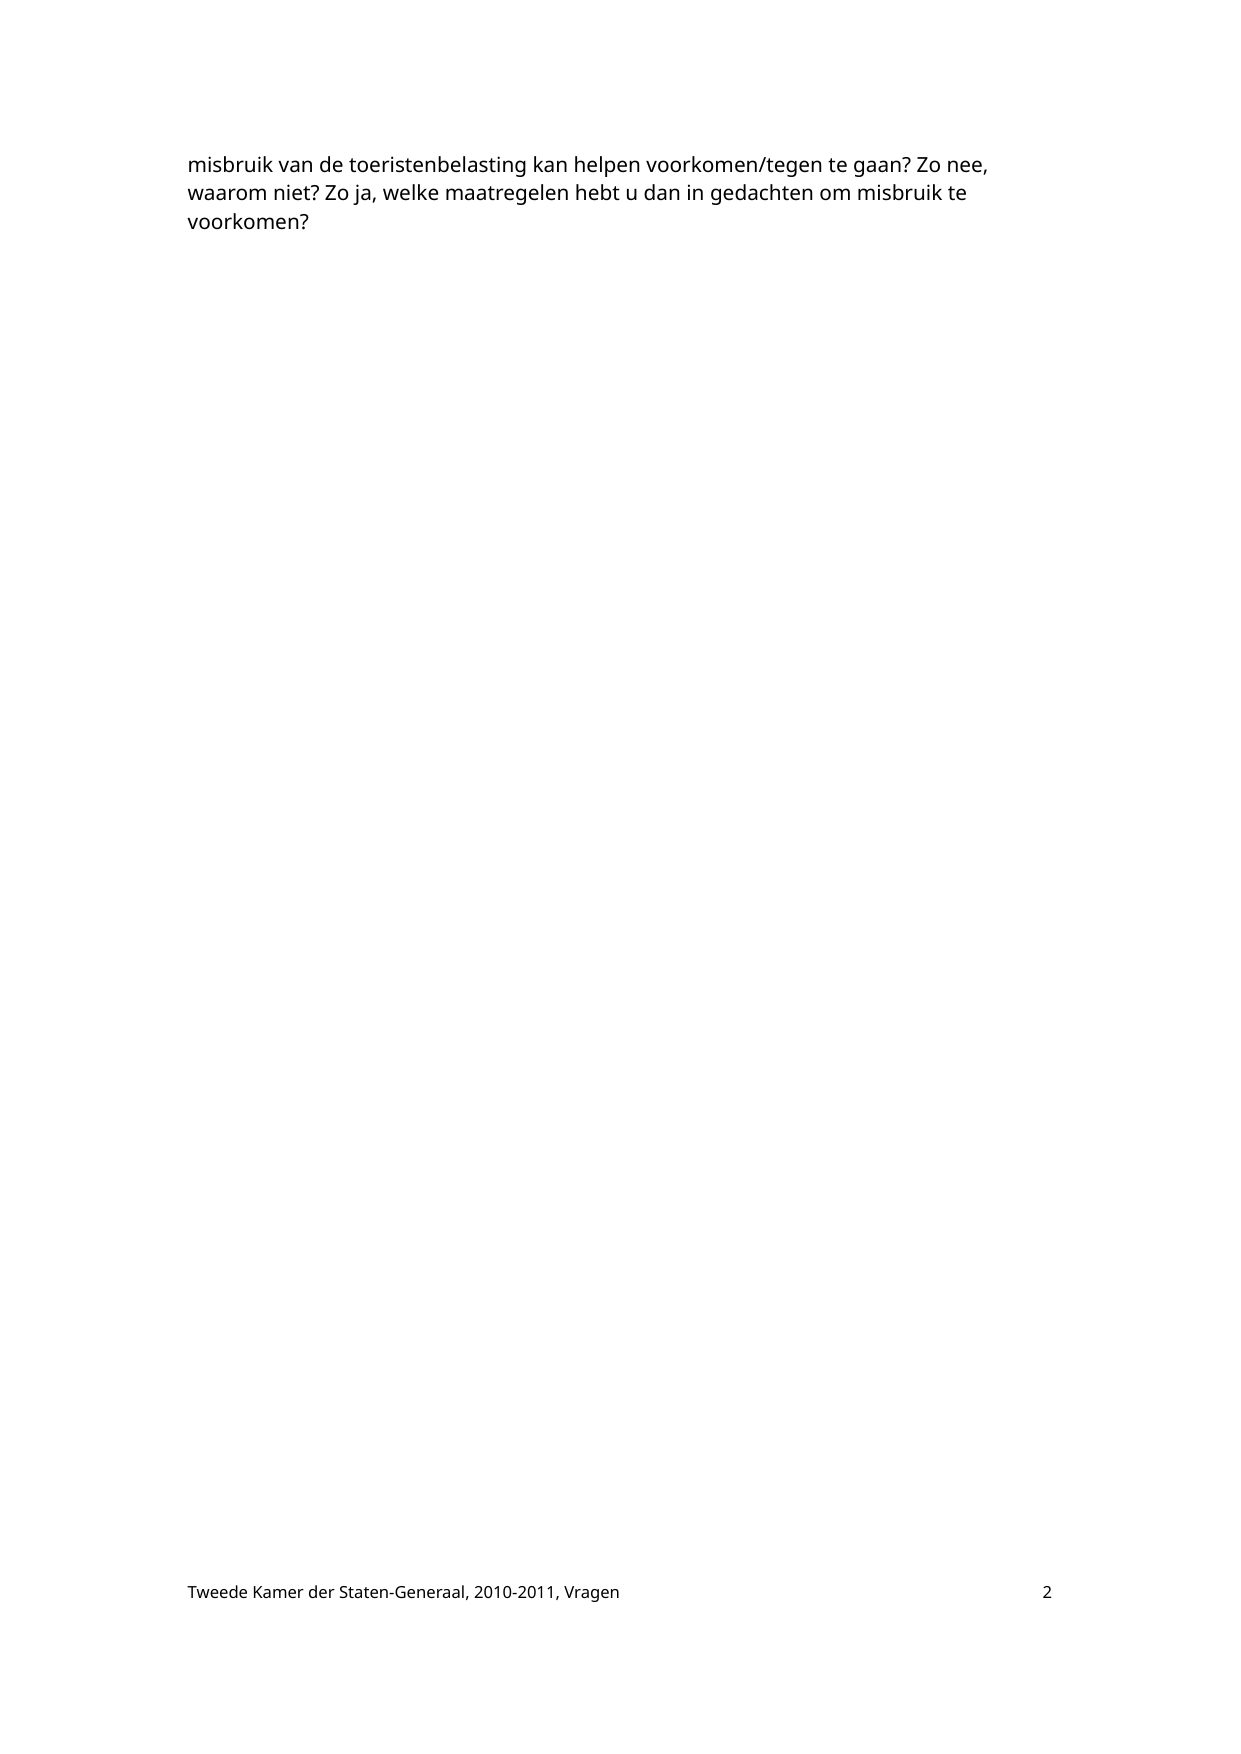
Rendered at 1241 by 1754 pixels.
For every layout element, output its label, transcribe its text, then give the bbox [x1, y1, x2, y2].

text misbruik van de toeristenbelasting kan helpen voorkomen/tegen te gaan? Zo nee, waarom niet? Zo ja, welke maatregelen hebt u dan in gedachten om misbruik te voorkomen? [187, 150, 1053, 235]
